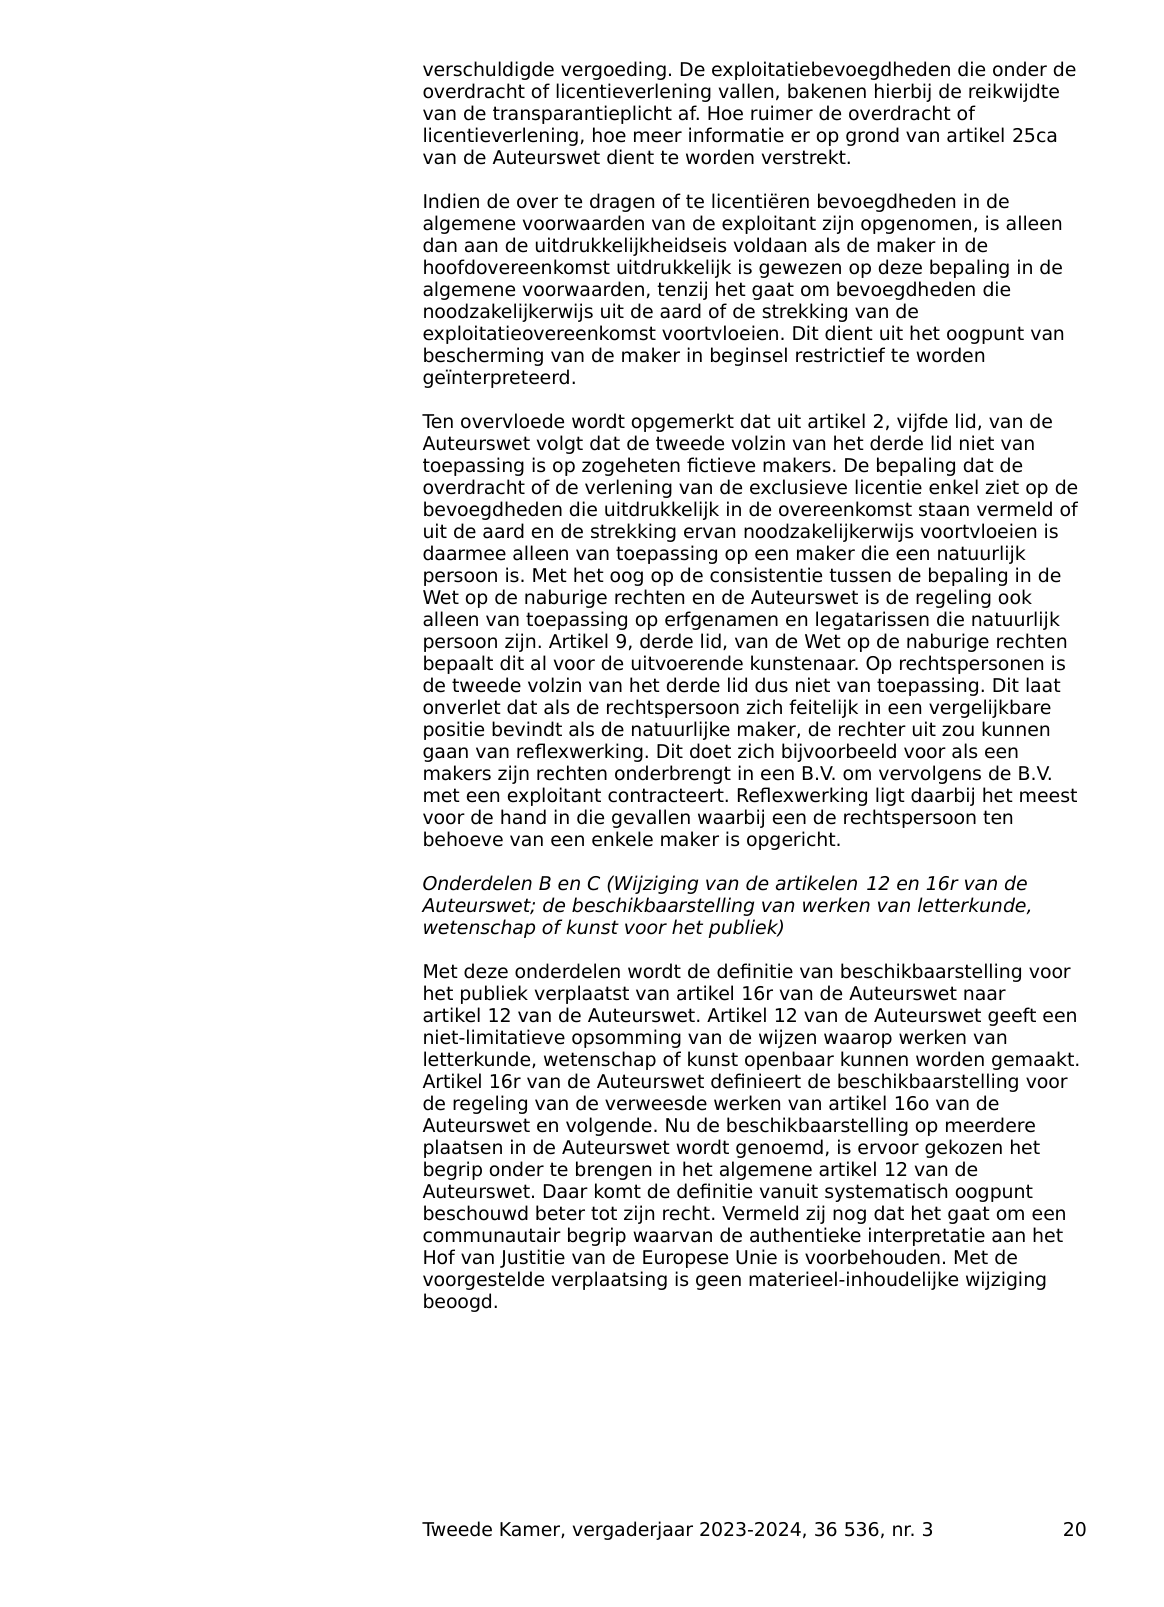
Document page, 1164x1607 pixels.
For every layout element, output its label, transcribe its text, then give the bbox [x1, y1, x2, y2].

text Met deze onderdelen wordt de definitie van beschikbaarstelling voor het publiek verplaatst van artikel 16r van de Auteurswet naar artikel 12 van de Auteurswet. Artikel 12 van de Auteurswet geeft een niet-limitatieve opsomming van de wijzen waarop werken van letterkunde, wetenschap of kunst openbaar kunnen worden gemaakt. Artikel 16r van de Auteurswet definieert de beschikbaarstelling voor de regeling van de verweesde werken van artikel 16o van de Auteurswet en volgende. Nu de beschikbaarstelling op meerdere plaatsen in de Auteurswet wordt genoemd, is ervoor gekozen het begrip onder te brengen in het algemene artikel 12 van de Auteurswet. Daar komt de definitie vanuit systematisch oogpunt beschouwd beter tot zijn recht. Vermeld zij nog dat het gaat om een communautair begrip waarvan de authentieke interpretatie aan het Hof van Justitie van de Europese Unie is voorbehouden. Met de voorgestelde verplaatsing is geen materieel-inhoudelijke wijziging beoogd. [422, 961, 1087, 1313]
text Ten overvloede wordt opgemerkt dat uit artikel 2, vijfde lid, van de Auteurswet volgt dat de tweede volzin van het derde lid niet van toepassing is op zogeheten fictieve makers. De bepaling dat de overdracht of de verlening van de exclusieve licentie enkel ziet op de bevoegdheden die uitdrukkelijk in de overeenkomst staan vermeld of uit de aard en de strekking ervan noodzakelijkerwijs voortvloeien is daarmee alleen van toepassing op een maker die een natuurlijk persoon is. Met het oog op de consistentie tussen de bepaling in de Wet op de naburige rechten en de Auteurswet is de regeling ook alleen van toepassing op erfgenamen en legatarissen die natuurlijk persoon zijn. Artikel 9, derde lid, van de Wet op de naburige rechten bepaalt dit al voor de uitvoerende kunstenaar. Op rechtspersonen is de tweede volzin van het derde lid dus niet van toepassing. Dit laat onverlet dat als de rechtspersoon zich feitelijk in een vergelijkbare positie bevindt als de natuurlijke maker, de rechter uit zou kunnen gaan van reflexwerking. Dit doet zich bijvoorbeeld voor als een makers zijn rechten onderbrengt in een B.V. om vervolgens de B.V. met een exploitant contracteert. Reflexwerking ligt daarbij het meest voor de hand in die gevallen waarbij een de rechtspersoon ten behoeve van een enkele maker is opgericht. [422, 411, 1087, 851]
subtitle Onderdelen B en C (Wijziging van de artikelen 12 en 16r van de Auteurswet; de beschikbaarstelling van werken van letterkunde, wetenschap of kunst voor het publiek) [422, 873, 1087, 939]
text verschuldigde vergoeding. De exploitatiebevoegdheden die onder de overdracht of licentieverlening vallen, bakenen hierbij de reikwijdte van de transparantieplicht af. Hoe ruimer de overdracht of licentieverlening, hoe meer informatie er op grond van artikel 25ca van de Auteurswet dient te worden verstrekt. [422, 59, 1087, 169]
text Indien de over te dragen of te licentiëren bevoegdheden in de algemene voorwaarden van de exploitant zijn opgenomen, is alleen dan aan de uitdrukkelijkheidseis voldaan als de maker in de hoofdovereenkomst uitdrukkelijk is gewezen op deze bepaling in de algemene voorwaarden, tenzij het gaat om bevoegdheden die noodzakelijkerwijs uit de aard of de strekking van de exploitatieovereenkomst voortvloeien. Dit dient uit het oogpunt van bescherming van de maker in beginsel restrictief te worden geïnterpreteerd. [422, 191, 1087, 389]
